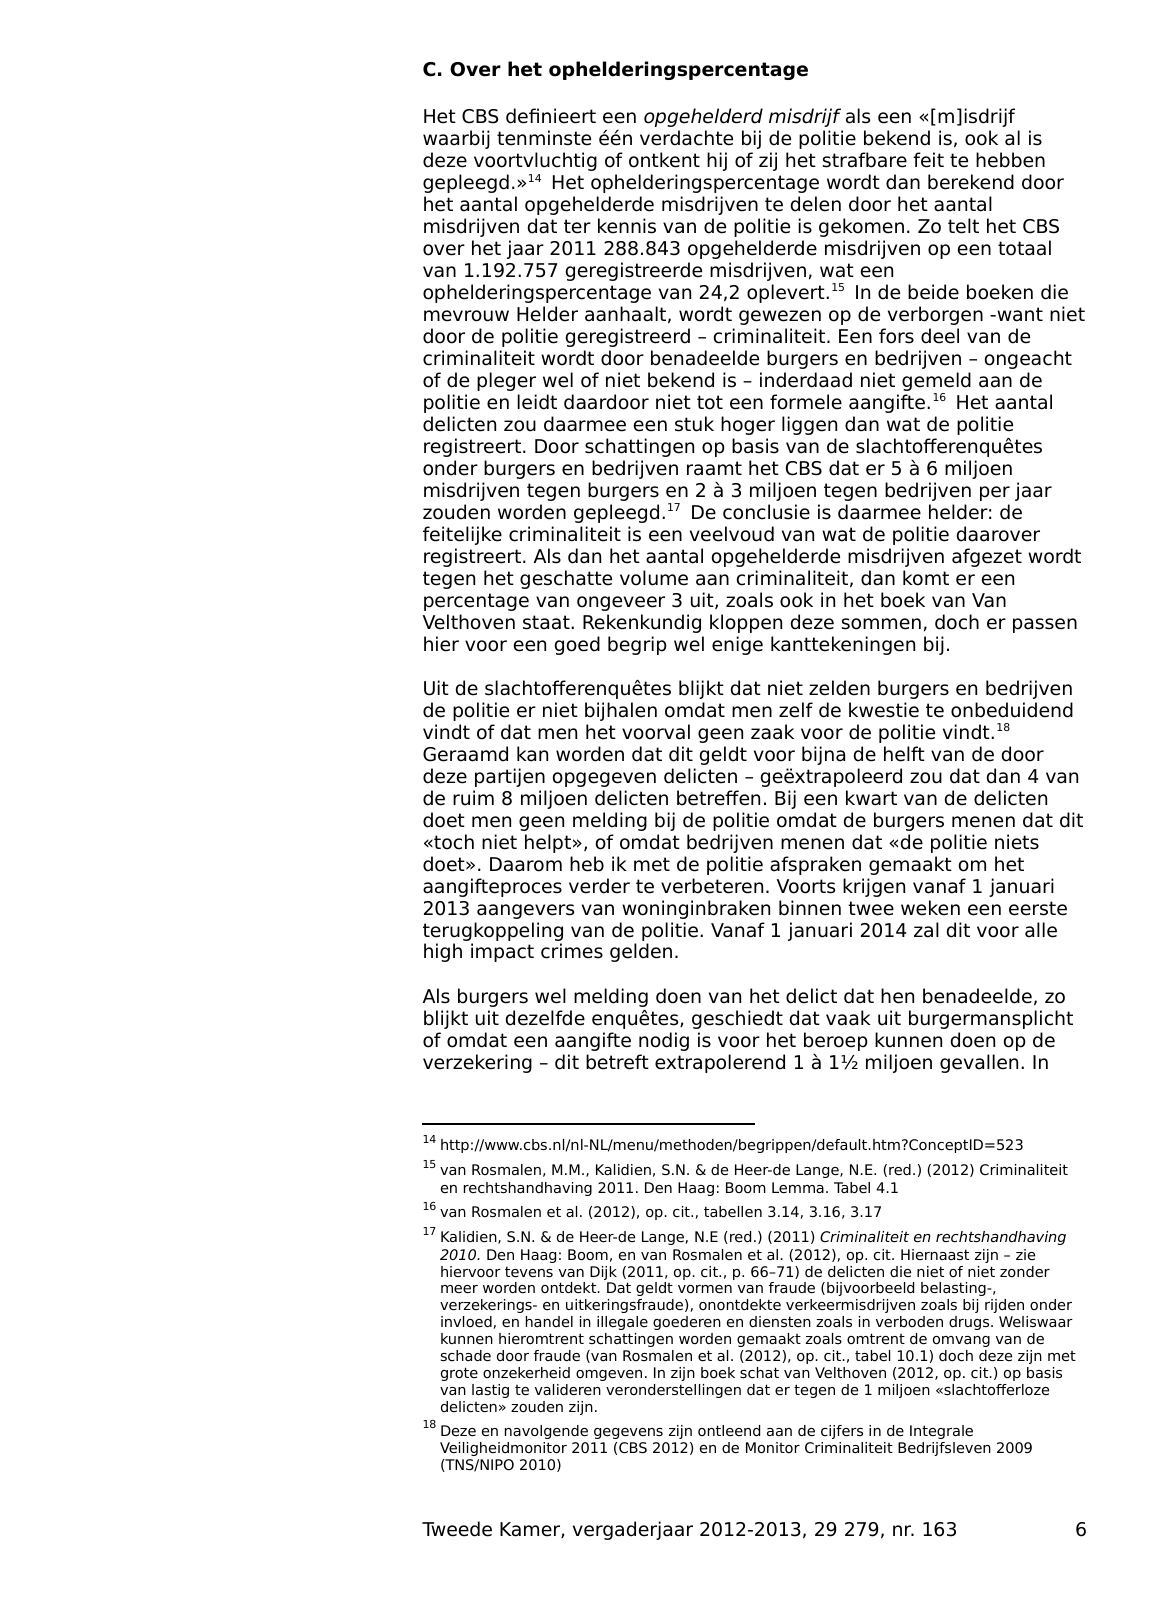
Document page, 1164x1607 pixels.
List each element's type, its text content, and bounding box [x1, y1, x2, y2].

text Kalidien, S.N. & de Heer-de Lange, N.E (red.) (2011) Criminaliteit en rechtshandhaving 2010. Den Haag: Boom, en van Rosmalen et al. (2012), op. cit. Hiernaast zijn – zie hiervoor tevens van Dijk (2011, op. cit., p. 66–71) de delicten die niet of niet zonder meer worden ontdekt. Dat geldt vormen van fraude (bijvoorbeeld belasting-, verzekerings- en uitkeringsfraude), onontdekte verkeermisdrijven zoals bij rijden onder invloed, en handel in illegale goederen en diensten zoals in verboden drugs. Weliswaar kunnen hieromtrent schattingen worden gemaakt zoals omtrent de omvang van de schade door fraude (van Rosmalen et al. (2012), op. cit., tabel 10.1) doch deze zijn met grote onzekerheid omgeven. In zijn boek schat van Velthoven (2012, op. cit.) op basis van lastig te valideren veronderstellingen dat er tegen de 1 miljoen «slachtofferloze delicten» zouden zijn. [422, 1225, 1087, 1416]
text http://www.cbs.nl/nl-NL/menu/methoden/begrippen/default.htm?ConceptID=523 [422, 1133, 1087, 1155]
subtitle C. Over het ophelderingspercentage [422, 59, 1087, 81]
text Uit de slachtofferenquêtes blijkt dat niet zelden burgers en bedrijven de politie er niet bijhalen omdat men zelf de kwestie te onbeduidend vindt of dat men het voorval geen zaak voor de politie vindt. Geraamd kan worden dat dit geldt voor bijna de helft van de door deze partijen opgegeven delicten – geëxtrapoleerd zou dat dan 4 van de ruim 8 miljoen delicten betreffen. Bij een kwart van de delicten doet men geen melding bij de politie omdat de burgers menen dat dit «toch niet helpt», of omdat bedrijven menen dat «de politie niets doet». Daarom heb ik met de politie afspraken gemaakt om het aangifteproces verder te verbeteren. Voorts krijgen vanaf 1 januari 2013 aangevers van woninginbraken binnen twee weken een eerste terugkoppeling van de politie. Vanaf 1 januari 2014 zal dit voor alle high impact crimes gelden. [422, 678, 1087, 963]
text Deze en navolgende gegevens zijn ontleend aan de cijfers in de Integrale Veiligheidmonitor 2011 (CBS 2012) en de Monitor Criminaliteit Bedrijfsleven 2009 (TNS/NIPO 2010) [422, 1418, 1087, 1474]
text Als burgers wel melding doen van het delict dat hen benadeelde, zo blijkt uit dezelfde enquêtes, geschiedt dat vaak uit burgermansplicht of omdat een aangifte nodig is voor het beroep kunnen doen op de verzekering – dit betreft extrapolerend 1 à 1½ miljoen gevallen. In [422, 986, 1087, 1073]
text van Rosmalen, M.M., Kalidien, S.N. & de Heer-de Lange, N.E. (red.) (2012) Criminaliteit en rechtshandhaving 2011. Den Haag: Boom Lemma. Tabel 4.1 [422, 1158, 1087, 1197]
text Het CBS definieert een opgehelderd misdrijf als een «[m]isdrijf waarbij tenminste één verdachte bij de politie bekend is, ook al is deze voortvluchtig of ontkent hij of zij het strafbare feit te hebben gepleegd.» Het ophelderingspercentage wordt dan berekend door het aantal opgehelderde misdrijven te delen door het aantal misdrijven dat ter kennis van de politie is gekomen. Zo telt het CBS over het jaar 2011 288.843 opgehelderde misdrijven op een totaal van 1.192.757 geregistreerde misdrijven, wat een ophelderingspercentage van 24,2 oplevert. In de beide boeken die mevrouw Helder aanhaalt, wordt gewezen op de verborgen -want niet door de politie geregistreerd – criminaliteit. Een fors deel van de criminaliteit wordt door benadeelde burgers en bedrijven – ongeacht of de pleger wel of niet bekend is – inderdaad niet gemeld aan de politie en leidt daardoor niet tot een formele aangifte. Het aantal delicten zou daarmee een stuk hoger liggen dan wat de politie registreert. Door schattingen op basis van de slachtofferenquêtes onder burgers en bedrijven raamt het CBS dat er 5 à 6 miljoen misdrijven tegen burgers en 2 à 3 miljoen tegen bedrijven per jaar zouden worden gepleegd. De conclusie is daarmee helder: de feitelijke criminaliteit is een veelvoud van wat de politie daarover registreert. Als dan het aantal opgehelderde misdrijven afgezet wordt tegen het geschatte volume aan criminaliteit, dan komt er een percentage van ongeveer 3 uit, zoals ook in het boek van Van Velthoven staat. Rekenkundig kloppen deze sommen, doch er passen hier voor een goed begrip wel enige kanttekeningen bij. [422, 106, 1087, 656]
text van Rosmalen et al. (2012), op. cit., tabellen 3.14, 3.16, 3.17 [422, 1200, 1087, 1222]
